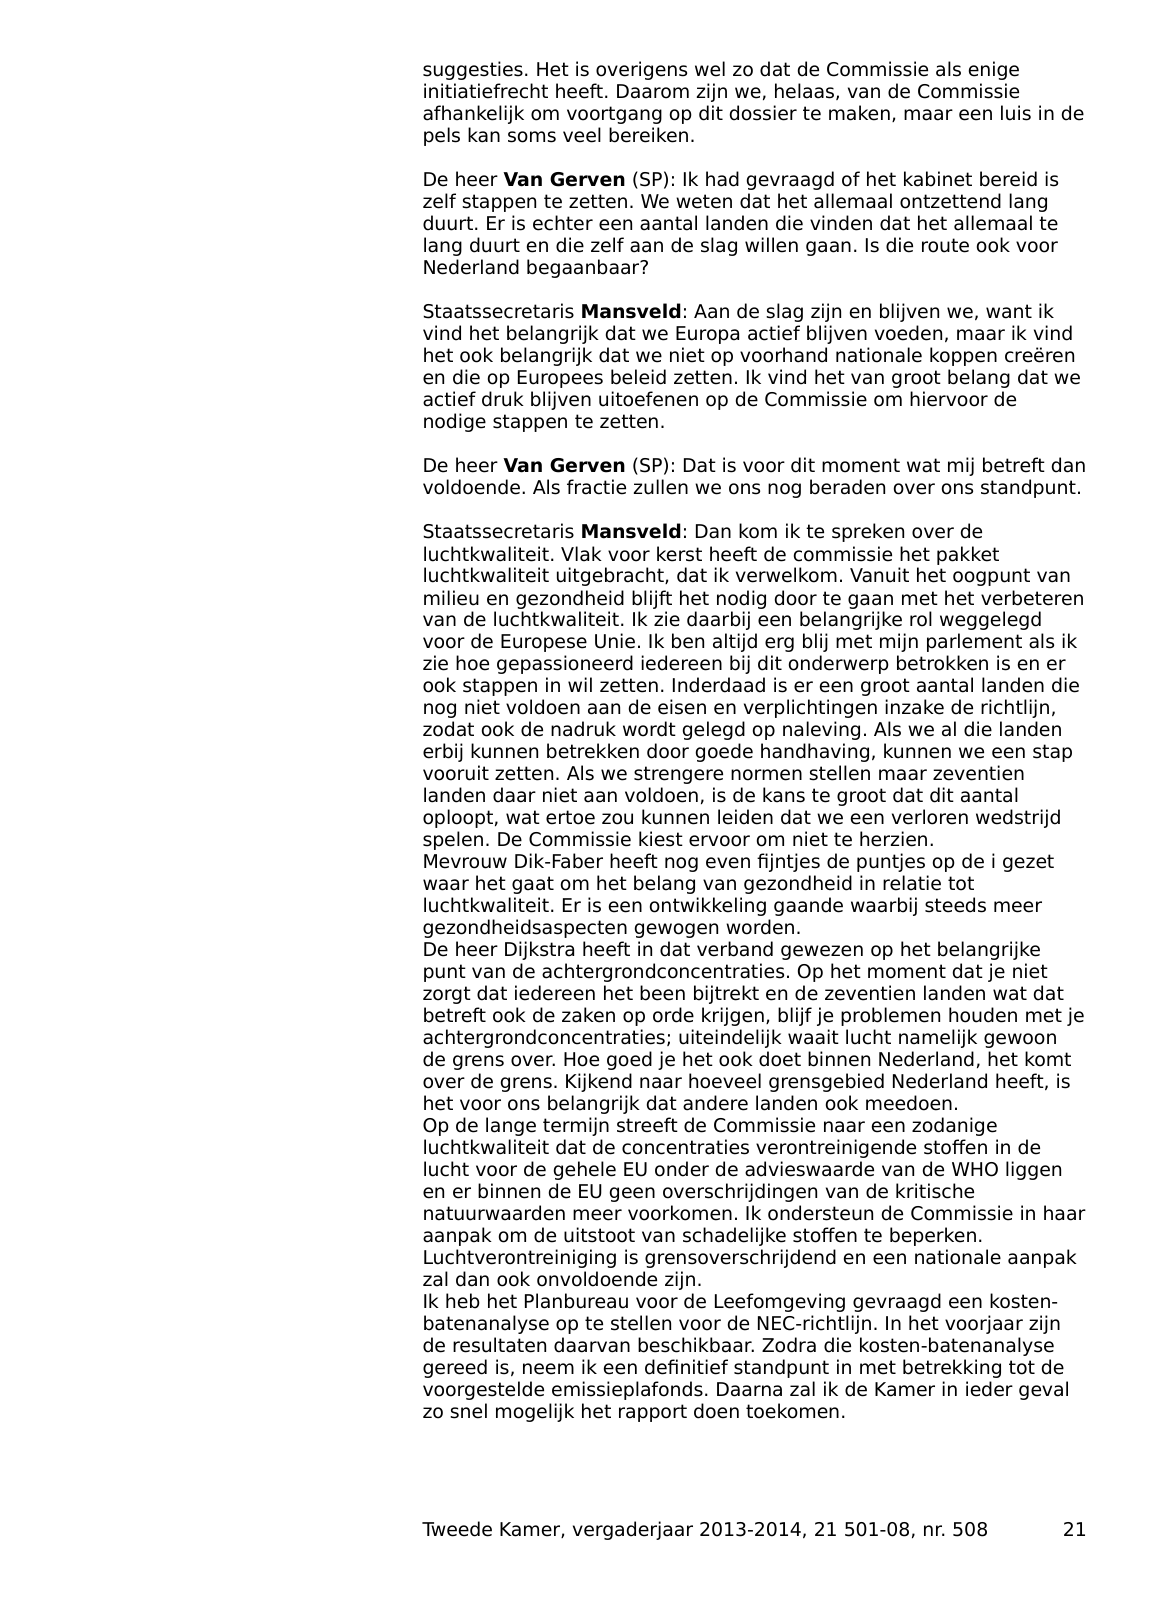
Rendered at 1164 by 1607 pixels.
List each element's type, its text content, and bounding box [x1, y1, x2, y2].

text Ik heb het Planbureau voor de Leefomgeving gevraagd een kosten-batenanalyse op te stellen voor de NEC-richtlijn. In het voorjaar zijn de resultaten daarvan beschikbaar. Zodra die kosten-batenanalyse gereed is, neem ik een definitief standpunt in met betrekking tot de voorgestelde emissieplafonds. Daarna zal ik de Kamer in ieder geval zo snel mogelijk het rapport doen toekomen. [422, 1291, 1087, 1423]
text Staatssecretaris Mansveld: Dan kom ik te spreken over de luchtkwaliteit. Vlak voor kerst heeft de commissie het pakket luchtkwaliteit uitgebracht, dat ik verwelkom. Vanuit het oogpunt van milieu en gezondheid blijft het nodig door te gaan met het verbeteren van de luchtkwaliteit. Ik zie daarbij een belangrijke rol weggelegd voor de Europese Unie. Ik ben altijd erg blij met mijn parlement als ik zie hoe gepassioneerd iedereen bij dit onderwerp betrokken is en er ook stappen in wil zetten. Inderdaad is er een groot aantal landen die nog niet voldoen aan de eisen en verplichtingen inzake de richtlijn, zodat ook de nadruk wordt gelegd op naleving. Als we al die landen erbij kunnen betrekken door goede handhaving, kunnen we een stap vooruit zetten. Als we strengere normen stellen maar zeventien landen daar niet aan voldoen, is de kans te groot dat dit aantal oploopt, wat ertoe zou kunnen leiden dat we een verloren wedstrijd spelen. De Commissie kiest ervoor om niet te herzien. [422, 521, 1087, 851]
text suggesties. Het is overigens wel zo dat de Commissie als enige initiatiefrecht heeft. Daarom zijn we, helaas, van de Commissie afhankelijk om voortgang op dit dossier te maken, maar een luis in de pels kan soms veel bereiken. [422, 59, 1087, 147]
text De heer Van Gerven (SP): Dat is voor dit moment wat mij betreft dan voldoende. Als fractie zullen we ons nog beraden over ons standpunt. [422, 455, 1087, 499]
text Staatssecretaris Mansveld: Aan de slag zijn en blijven we, want ik vind het belangrijk dat we Europa actief blijven voeden, maar ik vind het ook belangrijk dat we niet op voorhand nationale koppen creëren en die op Europees beleid zetten. Ik vind het van groot belang dat we actief druk blijven uitoefenen op de Commissie om hiervoor de nodige stappen te zetten. [422, 301, 1087, 433]
text Mevrouw Dik-Faber heeft nog even fijntjes de puntjes op de i gezet waar het gaat om het belang van gezondheid in relatie tot luchtkwaliteit. Er is een ontwikkeling gaande waarbij steeds meer gezondheidsaspecten gewogen worden. [422, 851, 1087, 939]
text Op de lange termijn streeft de Commissie naar een zodanige luchtkwaliteit dat de concentraties verontreinigende stoffen in de lucht voor de gehele EU onder de advieswaarde van de WHO liggen en er binnen de EU geen overschrijdingen van de kritische natuurwaarden meer voorkomen. Ik ondersteun de Commissie in haar aanpak om de uitstoot van schadelijke stoffen te beperken. Luchtverontreiniging is grensoverschrijdend en een nationale aanpak zal dan ook onvoldoende zijn. [422, 1115, 1087, 1291]
text De heer Van Gerven (SP): Ik had gevraagd of het kabinet bereid is zelf stappen te zetten. We weten dat het allemaal ontzettend lang duurt. Er is echter een aantal landen die vinden dat het allemaal te lang duurt en die zelf aan de slag willen gaan. Is die route ook voor Nederland begaanbaar? [422, 169, 1087, 279]
text De heer Dijkstra heeft in dat verband gewezen op het belangrijke punt van de achtergrondconcentraties. Op het moment dat je niet zorgt dat iedereen het been bijtrekt en de zeventien landen wat dat betreft ook de zaken op orde krijgen, blijf je problemen houden met je achtergrondconcentraties; uiteindelijk waait lucht namelijk gewoon de grens over. Hoe goed je het ook doet binnen Nederland, het komt over de grens. Kijkend naar hoeveel grensgebied Nederland heeft, is het voor ons belangrijk dat andere landen ook meedoen. [422, 939, 1087, 1115]
